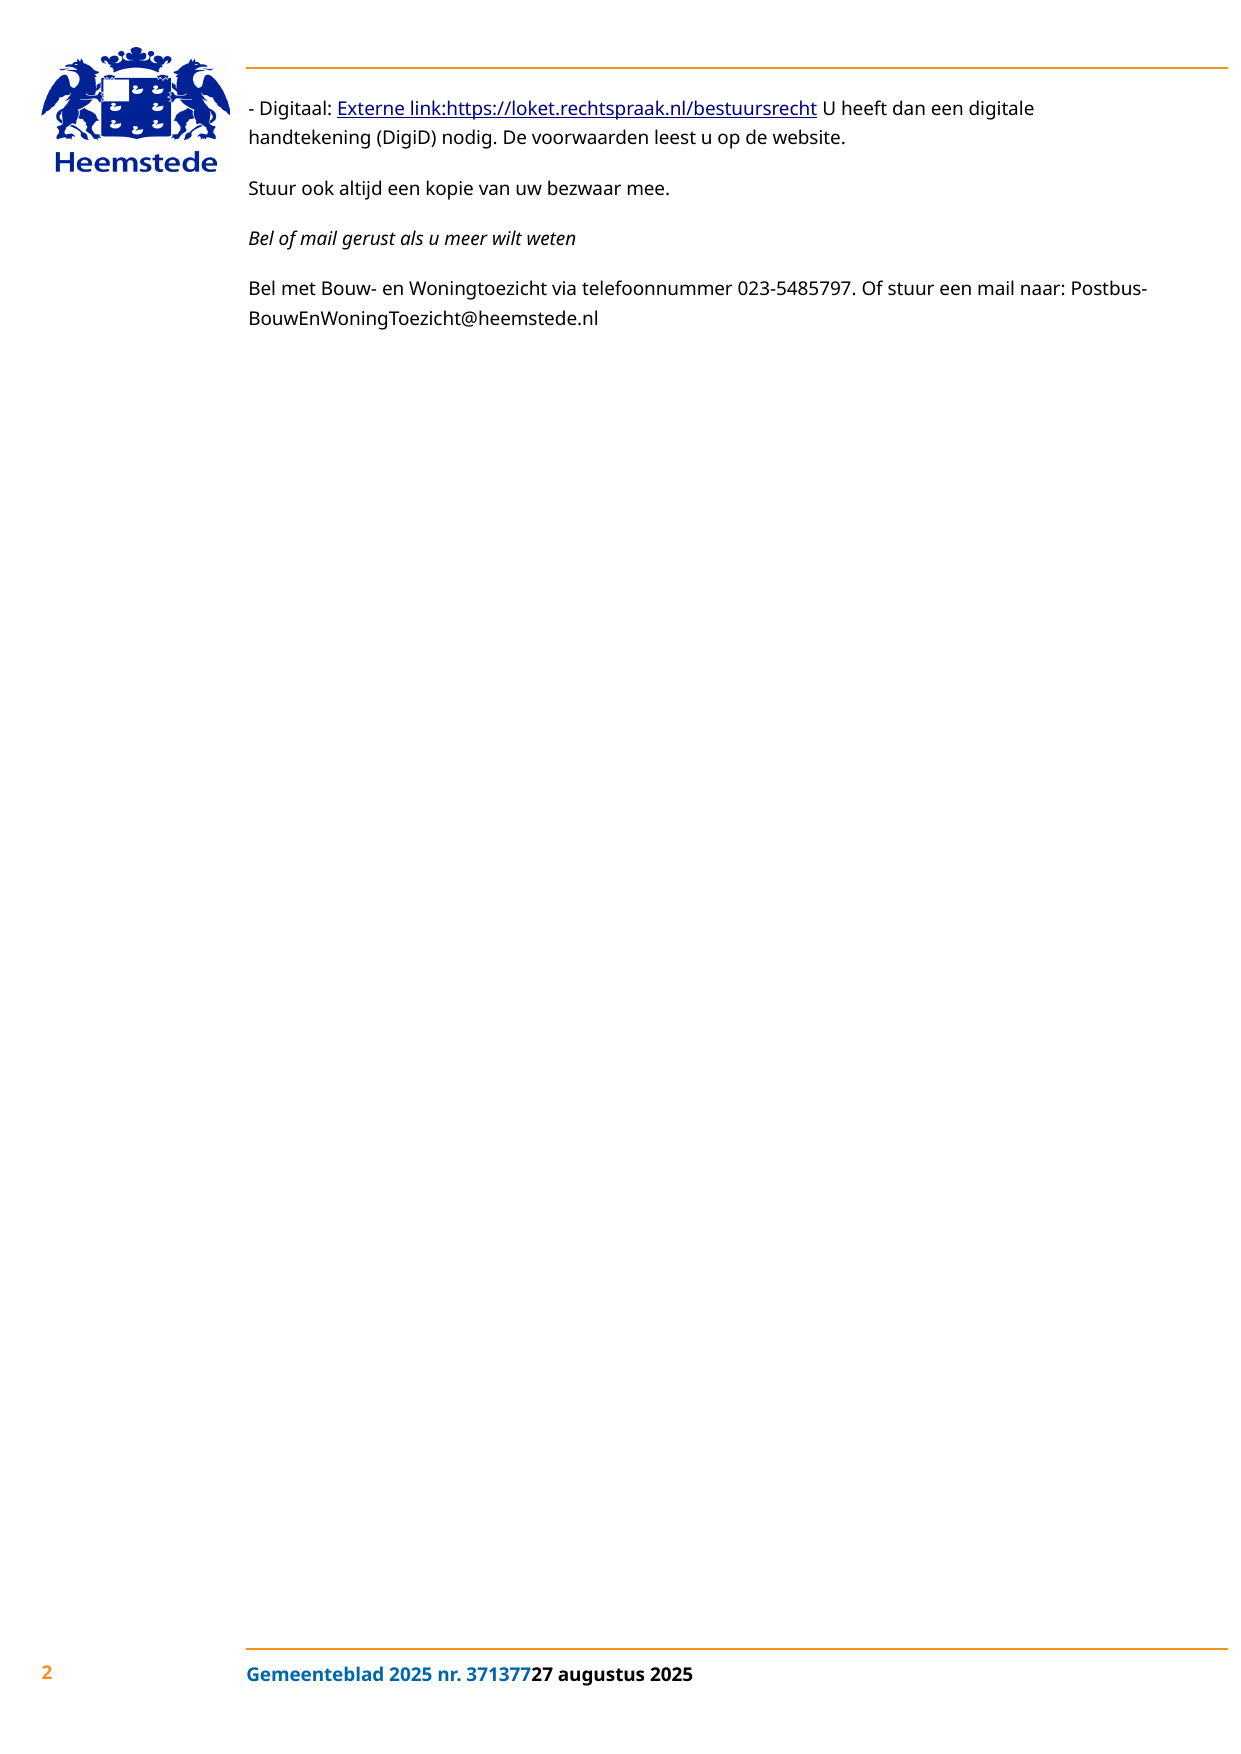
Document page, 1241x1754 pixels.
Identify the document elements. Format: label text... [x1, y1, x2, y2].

text Bel met Bouw- en Woningtoezicht via telefoonnummer 023-5485797. Of stuur een mail naar: Postbus-BouwEnWoningToezicht@heemstede.nl [248, 276, 1152, 331]
picture [41, 47, 231, 172]
text Stuur ook altijd een kopie van uw bezwaar mee. [248, 175, 1152, 201]
text Bel of mail gerust als u meer wilt weten [248, 225, 1152, 251]
text - Digitaal: Externe link:https://loket.rechtspraak.nl/bestuursrecht U heeft dan een digitale handtekening (DigiD) nodig. De voorwaarden leest u op de website. [248, 95, 1152, 150]
